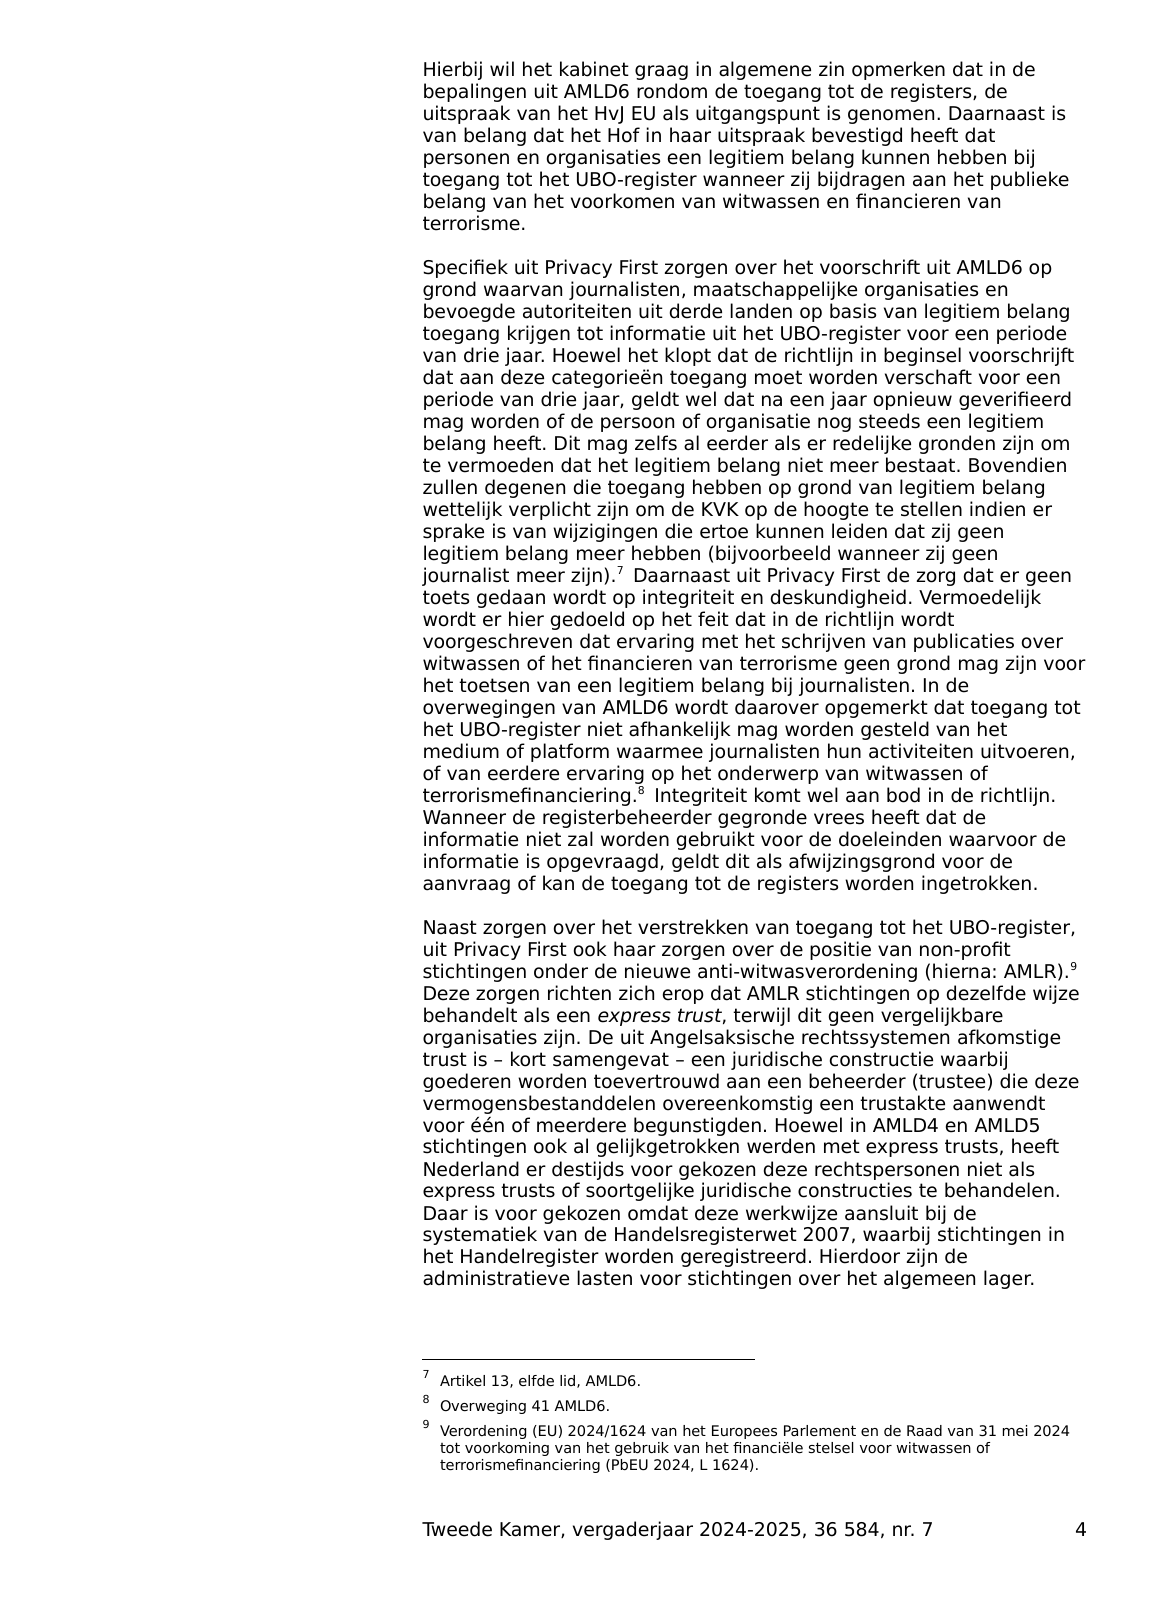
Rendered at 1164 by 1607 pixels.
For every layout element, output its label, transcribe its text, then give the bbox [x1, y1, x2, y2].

text Overweging 41 AMLD6. [422, 1393, 1087, 1416]
text Specifiek uit Privacy First zorgen over het voorschrift uit AMLD6 op grond waarvan journalisten, maatschappelijke organisaties en bevoegde autoriteiten uit derde landen op basis van legitiem belang toegang krijgen tot informatie uit het UBO-register voor een periode van drie jaar. Hoewel het klopt dat de richtlijn in beginsel voorschrijft dat aan deze categorieën toegang moet worden verschaft voor een periode van drie jaar, geldt wel dat na een jaar opnieuw geverifieerd mag worden of de persoon of organisatie nog steeds een legitiem belang heeft. Dit mag zelfs al eerder als er redelijke gronden zijn om te vermoeden dat het legitiem belang niet meer bestaat. Bovendien zullen degenen die toegang hebben op grond van legitiem belang wettelijk verplicht zijn om de KVK op de hoogte te stellen indien er sprake is van wijzigingen die ertoe kunnen leiden dat zij geen legitiem belang meer hebben (bijvoorbeeld wanneer zij geen journalist meer zijn). Daarnaast uit Privacy First de zorg dat er geen toets gedaan wordt op integriteit en deskundigheid. Vermoedelijk wordt er hier gedoeld op het feit dat in de richtlijn wordt voorgeschreven dat ervaring met het schrijven van publicaties over witwassen of het financieren van terrorisme geen grond mag zijn voor het toetsen van een legitiem belang bij journalisten. In de overwegingen van AMLD6 wordt daarover opgemerkt dat toegang tot het UBO-register niet afhankelijk mag worden gesteld van het medium of platform waarmee journalisten hun activiteiten uitvoeren, of van eerdere ervaring op het onderwerp van witwassen of terrorismefinanciering. Integriteit komt wel aan bod in de richtlijn. Wanneer de registerbeheerder gegronde vrees heeft dat de informatie niet zal worden gebruikt voor de doeleinden waarvoor de informatie is opgevraagd, geldt dit als afwijzingsgrond voor de aanvraag of kan de toegang tot de registers worden ingetrokken. [422, 257, 1087, 894]
text Hierbij wil het kabinet graag in algemene zin opmerken dat in de bepalingen uit AMLD6 rondom de toegang tot de registers, de uitspraak van het HvJ EU als uitgangspunt is genomen. Daarnaast is van belang dat het Hof in haar uitspraak bevestigd heeft dat personen en organisaties een legitiem belang kunnen hebben bij toegang tot het UBO-register wanneer zij bijdragen aan het publieke belang van het voorkomen van witwassen en financieren van terrorisme. [422, 59, 1087, 235]
text Naast zorgen over het verstrekken van toegang tot het UBO-register, uit Privacy First ook haar zorgen over de positie van non-profit stichtingen onder de nieuwe anti-witwasverordening (hierna: AMLR). Deze zorgen richten zich erop dat AMLR stichtingen op dezelfde wijze behandelt als een express trust, terwijl dit geen vergelijkbare organisaties zijn. De uit Angelsaksische rechtssystemen afkomstige trust is – kort samengevat – een juridische constructie waarbij goederen worden toevertrouwd aan een beheerder (trustee) die deze vermogensbestanddelen overeenkomstig een trustakte aanwendt voor één of meerdere begunstigden. Hoewel in AMLD4 en AMLD5 stichtingen ook al gelijkgetrokken werden met express trusts, heeft Nederland er destijds voor gekozen deze rechtspersonen niet als express trusts of soortgelijke juridische constructies te behandelen. Daar is voor gekozen omdat deze werkwijze aansluit bij de systematiek van de Handelsregisterwet 2007, waarbij stichtingen in het Handelregister worden geregistreerd. Hierdoor zijn de administratieve lasten voor stichtingen over het algemeen lager. [422, 917, 1087, 1290]
text Verordening (EU) 2024/1624 van het Europees Parlement en de Raad van 31 mei 2024 tot voorkoming van het gebruik van het financiële stelsel voor witwassen of terrorismefinanciering (PbEU 2024, L 1624). [422, 1418, 1087, 1474]
text Artikel 13, elfde lid, AMLD6. [422, 1368, 1087, 1391]
